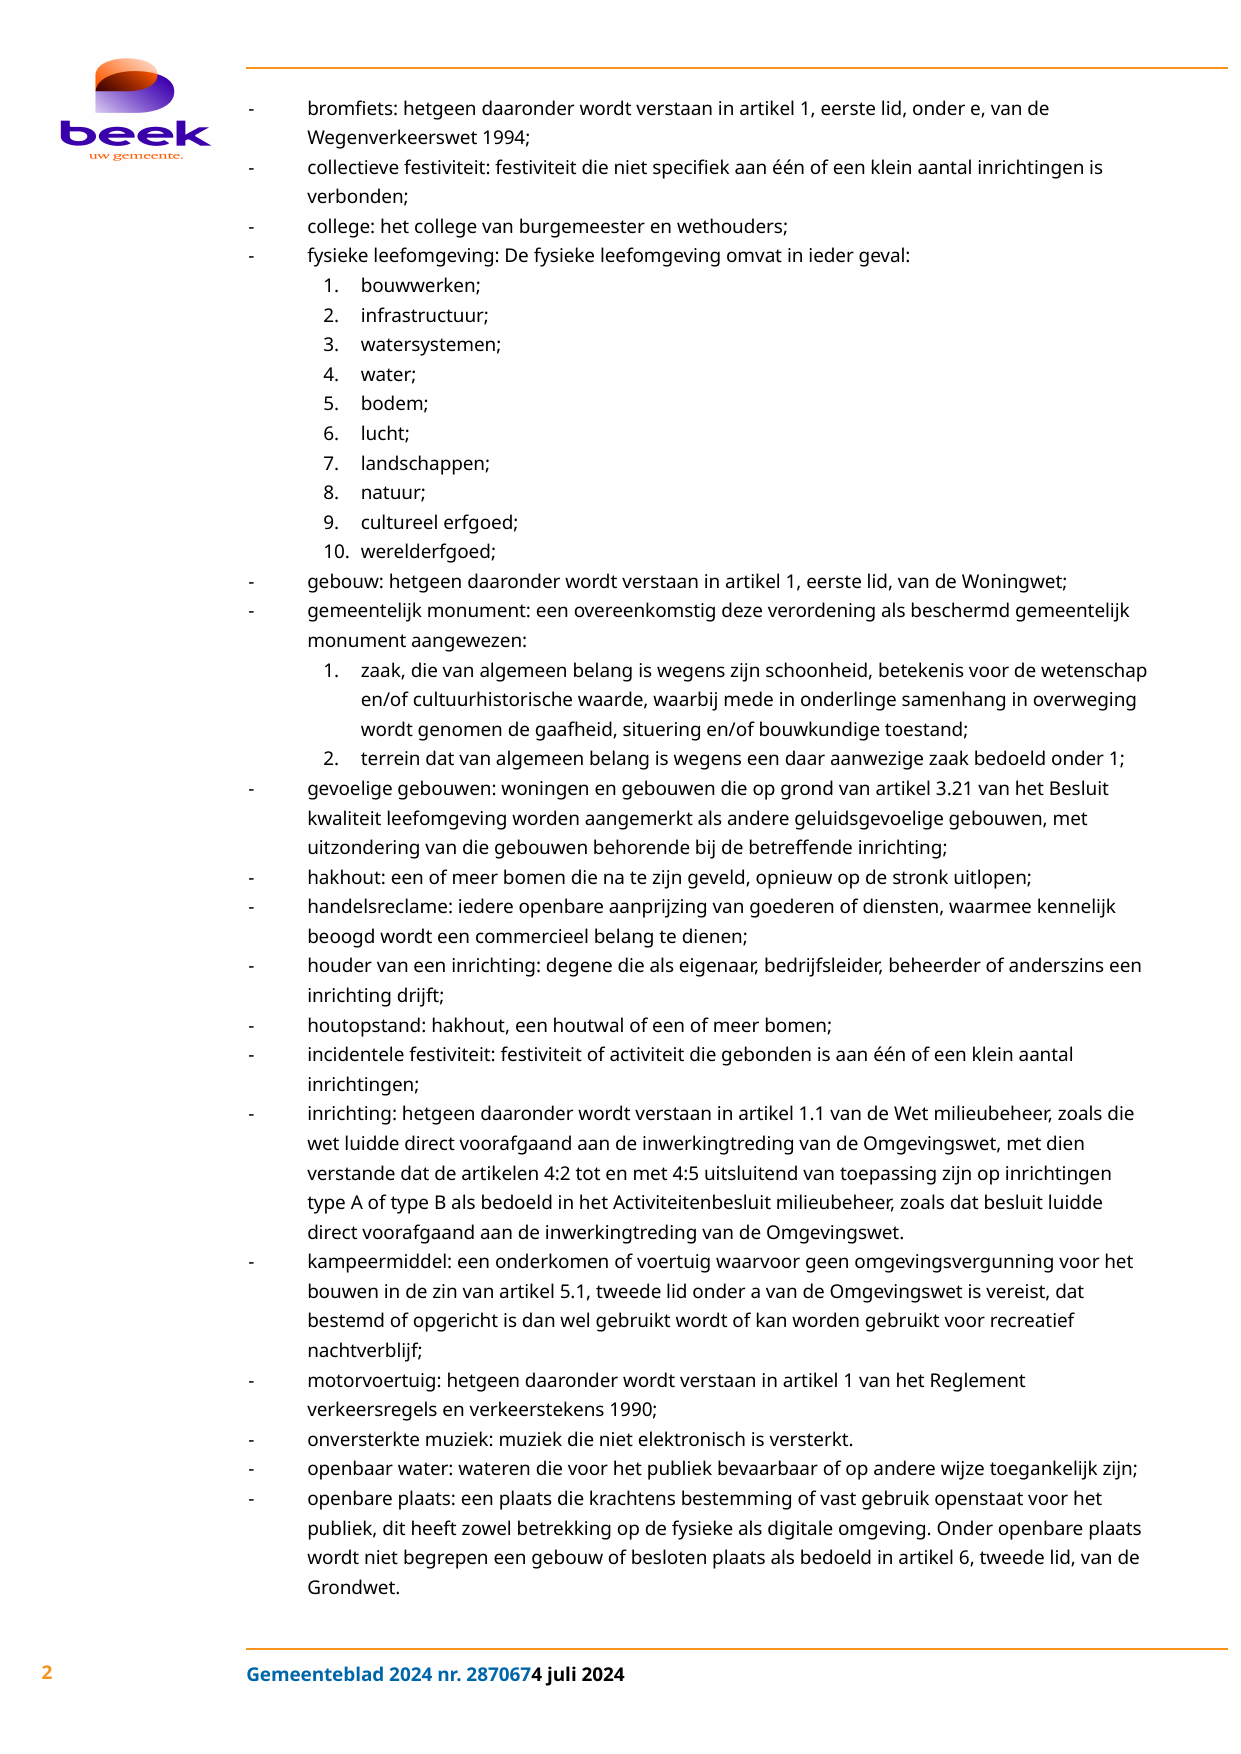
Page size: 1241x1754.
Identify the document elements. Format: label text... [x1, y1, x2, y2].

list infrastructuur; [323, 302, 1152, 328]
list collectieve festiviteit: festiviteit die niet specifiek aan één of een klein aantal inrichtingen is verbonden; [248, 154, 1152, 209]
list landschappen; [323, 450, 1152, 476]
list kampeermiddel: een onderkomen of voertuig waarvoor geen omgevingsvergunning voor het bouwen in de zin van artikel 5.1, tweede lid onder a van de Omgevingswet is vereist, dat bestemd of opgericht is dan wel gebruikt wordt of kan worden gebruikt voor recreatief nachtverblijf; [248, 1248, 1152, 1363]
list gevoelige gebouwen: woningen en gebouwen die op grond van artikel 3.21 van het Besluit kwaliteit leefomgeving worden aangemerkt als andere geluidsgevoelige gebouwen, met uitzondering van die gebouwen behorende bij de betreffende inrichting; [248, 775, 1152, 860]
list werelderfgoed; [323, 538, 1152, 564]
list terrein dat van algemeen belang is wegens een daar aanwezige zaak bedoeld onder 1; [323, 746, 1152, 771]
picture [41, 47, 231, 172]
list water; [323, 361, 1152, 387]
list natuur; [323, 479, 1152, 505]
list lucht; [323, 420, 1152, 446]
list fysieke leefomgeving: De fysieke leefomgeving omvat in ieder geval: [248, 243, 1152, 268]
list college: het college van burgemeester en wethouders; [248, 213, 1152, 239]
list houder van een inrichting: degene die als eigenaar, bedrijfsleider, beheerder of anderszins een inrichting drijft; [248, 953, 1152, 1008]
list gemeentelijk monument: een overeenkomstig deze verordening als beschermd gemeentelijk monument aangewezen: [248, 598, 1152, 653]
list incidentele festiviteit: festiviteit of activiteit die gebonden is aan één of een klein aantal inrichtingen; [248, 1041, 1152, 1097]
list bodem; [323, 391, 1152, 416]
list watersystemen; [323, 331, 1152, 357]
list handelsreclame: iedere openbare aanprijzing van goederen of diensten, waarmee kennelijk beoogd wordt een commercieel belang te dienen; [248, 893, 1152, 949]
list hakhout: een of meer bomen die na te zijn geveld, opnieuw op de stronk uitlopen; [248, 864, 1152, 890]
list onversterkte muziek: muziek die niet elektronisch is versterkt. [248, 1426, 1152, 1452]
list openbaar water: wateren die voor het publiek bevaarbaar of op andere wijze toegankelijk zijn; [248, 1456, 1152, 1481]
list zaak, die van algemeen belang is wegens zijn schoonheid, betekenis voor de wetenschap en/of cultuurhistorische waarde, waarbij mede in onderlinge samenhang in overweging wordt genomen de gaafheid, situering en/of bouwkundige toestand; [323, 657, 1152, 742]
list inrichting: hetgeen daaronder wordt verstaan in artikel 1.1 van de Wet milieubeheer, zoals die wet luidde direct voorafgaand aan de inwerkingtreding van de Omgevingswet, met dien verstande dat de artikelen 4:2 tot en met 4:5 uitsluitend van toepassing zijn op inrichtingen type A of type B als bedoeld in het Activiteitenbesluit milieubeheer, zoals dat besluit luidde direct voorafgaand aan de inwerkingtreding van de Omgevingswet. [248, 1101, 1152, 1245]
list bouwwerken; [323, 272, 1152, 298]
list cultureel erfgoed; [323, 509, 1152, 535]
list motorvoertuig: hetgeen daaronder wordt verstaan in artikel 1 van het Reglement verkeersregels en verkeerstekens 1990; [248, 1367, 1152, 1422]
list houtopstand: hakhout, een houtwal of een of meer bomen; [248, 1012, 1152, 1038]
list openbare plaats: een plaats die krachtens bestemming of vast gebruik openstaat voor het publiek, dit heeft zowel betrekking op de fysieke als digitale omgeving. Onder openbare plaats wordt niet begrepen een gebouw of besloten plaats als bedoeld in artikel 6, tweede lid, van de Grondwet. [248, 1485, 1152, 1600]
list bromfiets: hetgeen daaronder wordt verstaan in artikel 1, eerste lid, onder e, van de Wegenverkeerswet 1994; [248, 95, 1152, 150]
list gebouw: hetgeen daaronder wordt verstaan in artikel 1, eerste lid, van de Woningwet; [248, 568, 1152, 594]
